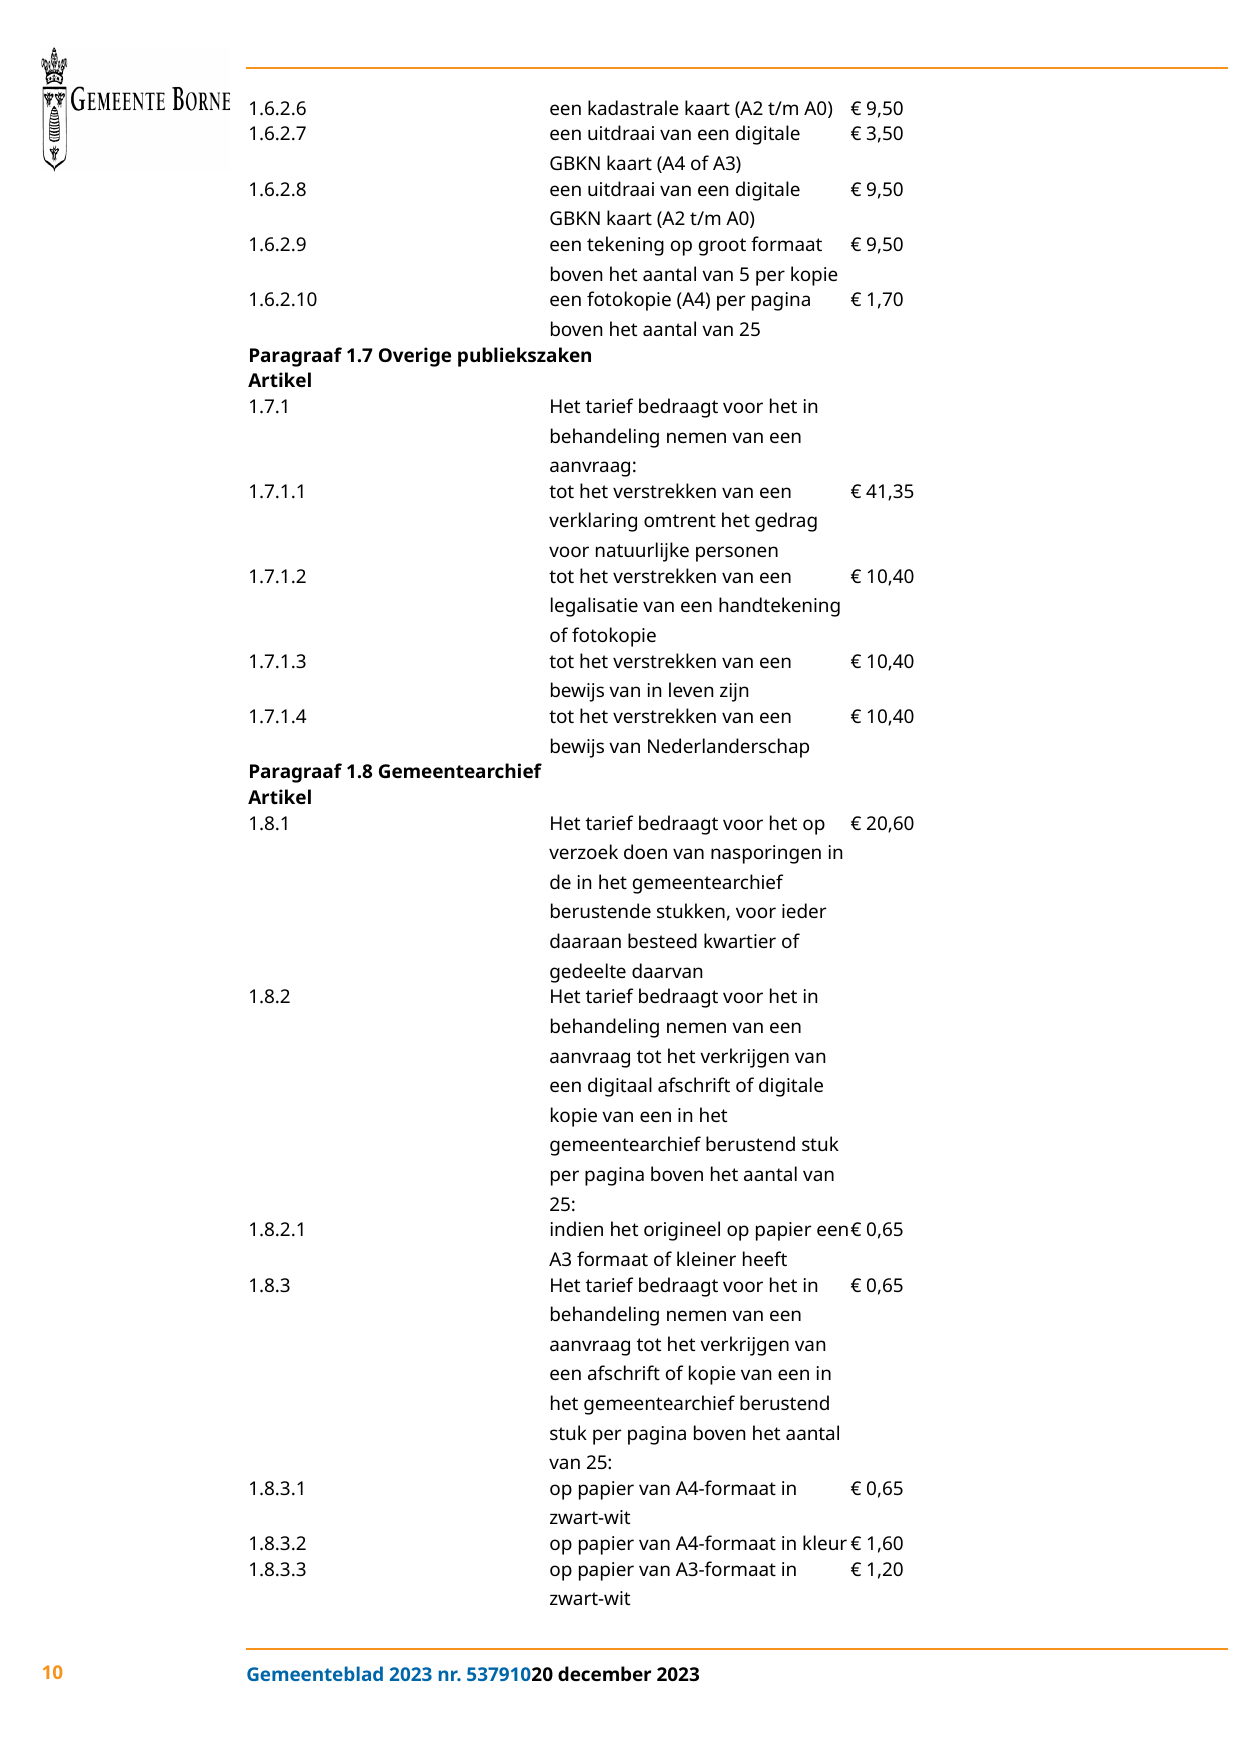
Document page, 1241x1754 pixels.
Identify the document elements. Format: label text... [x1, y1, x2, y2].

table_cell [850, 342, 1152, 367]
table_cell € 1,70 [850, 286, 1152, 342]
table_cell een uitdraai van een digitale GBKN kaart (A2 t/m A0) [549, 176, 850, 231]
table_cell € 1,20 [850, 1556, 1152, 1611]
table_cell tot het verstrekken van een bewijs van Nederlanderschap [549, 703, 850, 758]
table_cell Het tarief bedraagt voor het op verzoek doen van nasporingen in de in het gemeentearchief berustende stukken, voor ieder daaraan besteed kwartier of gedeelte daarvan [549, 810, 850, 984]
table_cell € 0,65 [850, 1475, 1152, 1530]
table_cell [850, 368, 1152, 393]
table_cell Paragraaf 1.7 Overige publiekszaken [248, 342, 850, 367]
table_cell op papier van A3-formaat in zwart-wit [549, 1556, 850, 1611]
table_cell 1.8.2 [248, 984, 549, 1216]
table_cell Het tarief bedraagt voor het in behandeling nemen van een aanvraag tot het verkrijgen van een afschrift of kopie van een in het gemeentearchief berustend stuk per pagina boven het aantal van 25: [549, 1272, 850, 1475]
table_cell 1.6.2.6 [248, 95, 549, 121]
table_cell indien het origineel op papier een A3 formaat of kleiner heeft [549, 1216, 850, 1272]
table_cell [850, 759, 1152, 784]
table_cell 1.8.1 [248, 810, 549, 984]
table_cell € 10,40 [850, 648, 1152, 703]
table_cell € 20,60 [850, 810, 1152, 984]
table_cell € 9,50 [850, 231, 1152, 286]
table_cell op papier van A4-formaat in zwart-wit [549, 1475, 850, 1530]
table_cell 1.7.1 [248, 393, 549, 478]
table_cell Het tarief bedraagt voor het in behandeling nemen van een aanvraag tot het verkrijgen van een digitaal afschrift of digitale kopie van een in het gemeentearchief berustend stuk per pagina boven het aantal van 25: [549, 984, 850, 1216]
table_cell Het tarief bedraagt voor het in behandeling nemen van een aanvraag: [549, 393, 850, 478]
table_cell 1.7.1.2 [248, 563, 549, 648]
table_cell tot het verstrekken van een legalisatie van een handtekening of fotokopie [549, 563, 850, 648]
table_cell een uitdraai van een digitale GBKN kaart (A4 of A3) [549, 121, 850, 176]
table_cell een kadastrale kaart (A2 t/m A0) [549, 95, 850, 121]
table_cell 1.7.1.1 [248, 478, 549, 563]
table_cell € 1,60 [850, 1530, 1152, 1556]
table_cell 1.8.3 [248, 1272, 549, 1475]
table_cell [850, 784, 1152, 810]
table_cell € 10,40 [850, 563, 1152, 648]
table_cell 1.6.2.9 [248, 231, 549, 286]
table_cell 1.8.3.2 [248, 1530, 549, 1556]
table_cell € 9,50 [850, 176, 1152, 231]
table_cell [850, 393, 1152, 478]
table_cell Paragraaf 1.8 Gemeentearchief [248, 759, 850, 784]
table_cell een fotokopie (A4) per pagina boven het aantal van 25 [549, 286, 850, 342]
table_cell 1.6.2.7 [248, 121, 549, 176]
table_cell € 0,65 [850, 1272, 1152, 1475]
table_cell € 41,35 [850, 478, 1152, 563]
table_cell € 0,65 [850, 1216, 1152, 1272]
table_cell 1.6.2.10 [248, 286, 549, 342]
table_cell 1.7.1.4 [248, 703, 549, 758]
table_cell Artikel [248, 784, 850, 810]
table_cell 1.8.3.1 [248, 1475, 549, 1530]
table_cell Artikel [248, 368, 850, 393]
table_cell op papier van A4-formaat in kleur [549, 1530, 850, 1556]
table_cell 1.7.1.3 [248, 648, 549, 703]
table_cell 1.6.2.8 [248, 176, 549, 231]
table_cell € 10,40 [850, 703, 1152, 758]
table_cell tot het verstrekken van een verklaring omtrent het gedrag voor natuurlijke personen [549, 478, 850, 563]
table_cell € 3,50 [850, 121, 1152, 176]
picture [41, 47, 231, 172]
table_cell een tekening op groot formaat boven het aantal van 5 per kopie [549, 231, 850, 286]
table_cell tot het verstrekken van een bewijs van in leven zijn [549, 648, 850, 703]
table_cell 1.8.3.3 [248, 1556, 549, 1611]
table_cell € 9,50 [850, 95, 1152, 121]
table_cell 1.8.2.1 [248, 1216, 549, 1272]
table_cell [850, 984, 1152, 1216]
